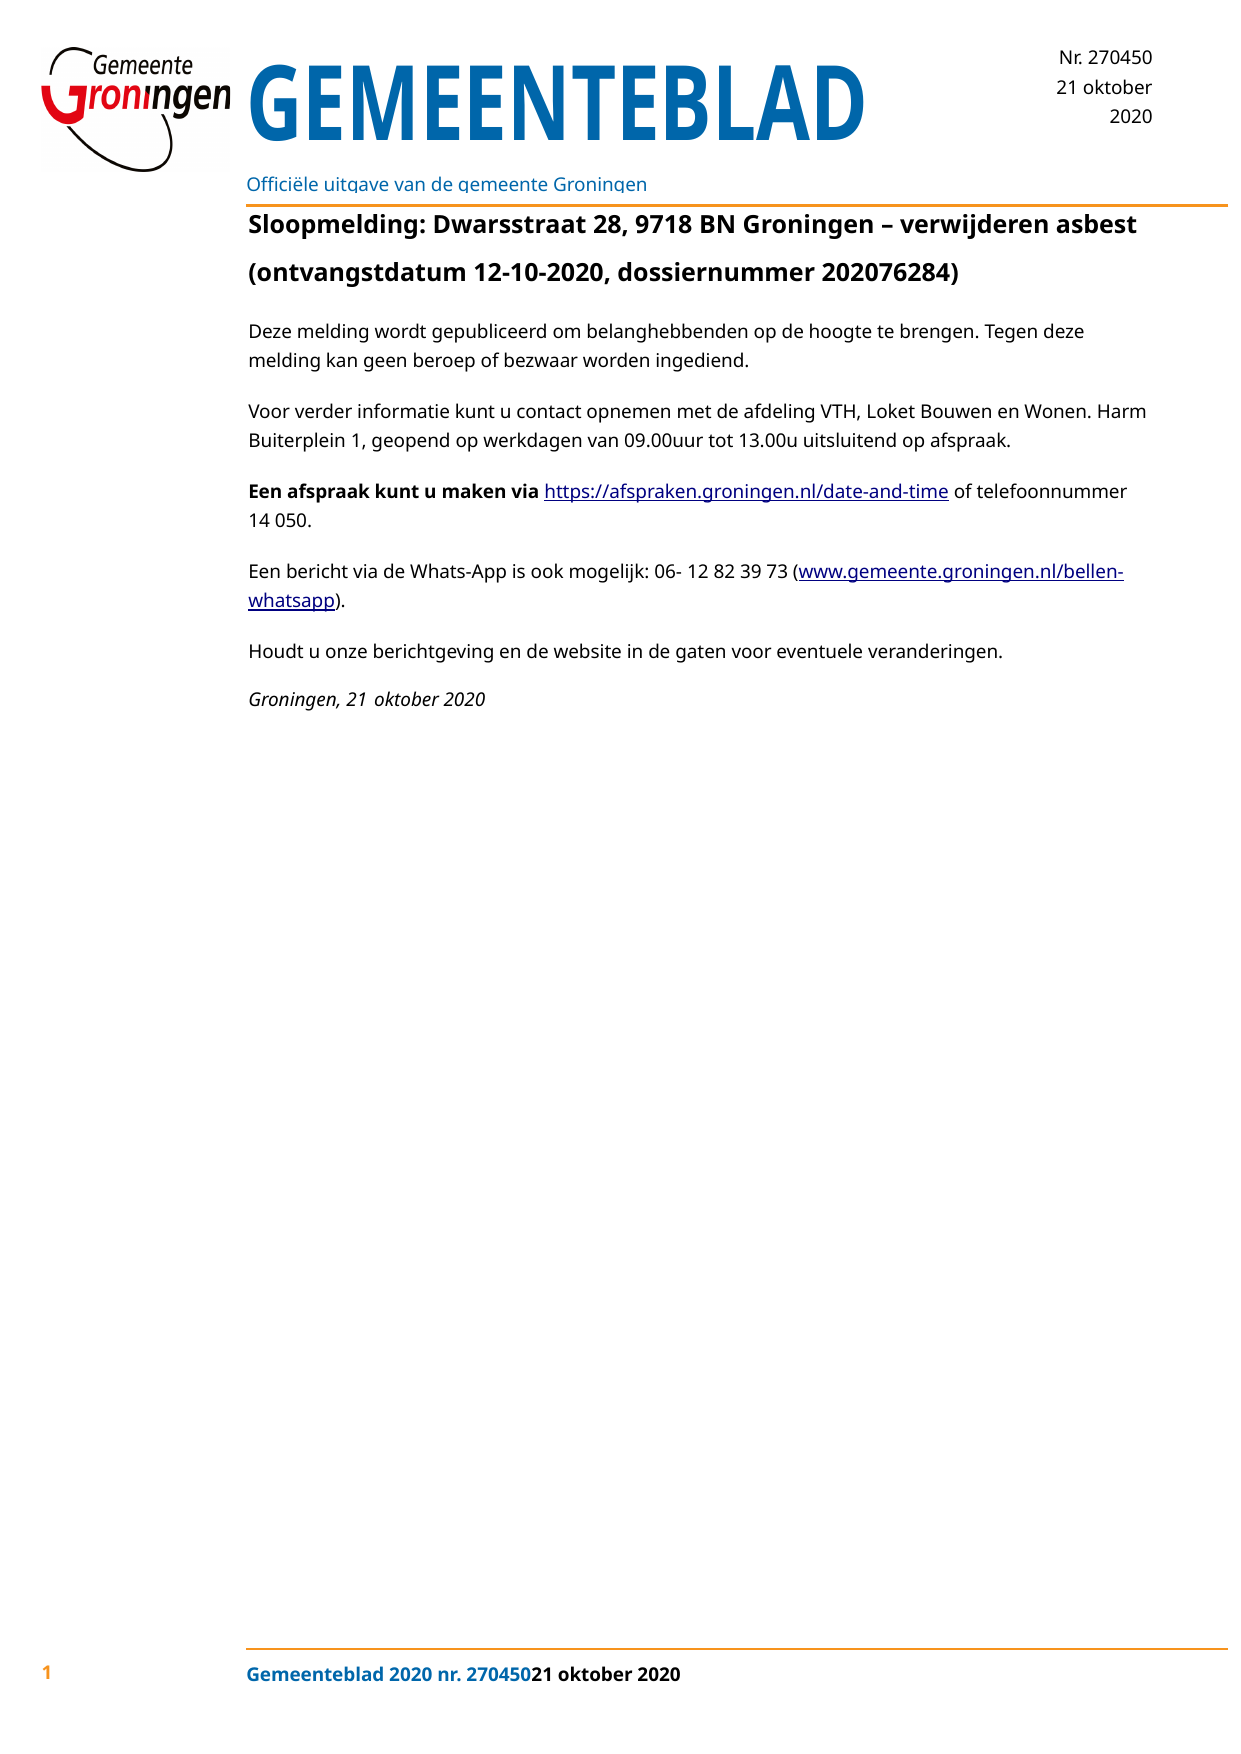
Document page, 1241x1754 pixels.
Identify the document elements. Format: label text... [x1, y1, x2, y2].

text Een afspraak kunt u maken via https://afspraken.groningen.nl/date-and-time of telefoonnummer 14 050. [248, 478, 1152, 533]
text Groningen, 21 oktober 2020 [248, 686, 1152, 711]
text Deze melding wordt gepubliceerd om belanghebbenden op de hoogte te brengen. Tegen deze melding kan geen beroep of bezwaar worden ingediend. [248, 318, 1152, 373]
text Voor verder informatie kunt u contact opnemen met de afdeling VTH, Loket Bouwen en Wonen. Harm Buiterplein 1, geopend op werkdagen van 09.00uur tot 13.00u uitsluitend op afspraak. [248, 398, 1152, 453]
picture [41, 47, 231, 172]
text Houdt u onze berichtgeving en de website in de gaten voor eventuele veranderingen. [248, 638, 1152, 664]
text Een bericht via de Whats-App is ook mogelijk: 06- 12 82 39 73 (www.gemeente.groningen.nl/bellen-whatsapp). [248, 558, 1152, 613]
text Sloopmelding: Dwarsstraat 28, 9718 BN Groningen – verwijderen asbest (ontvangstdatum 12-10-2020, dossiernummer 202076284) [248, 207, 1152, 288]
